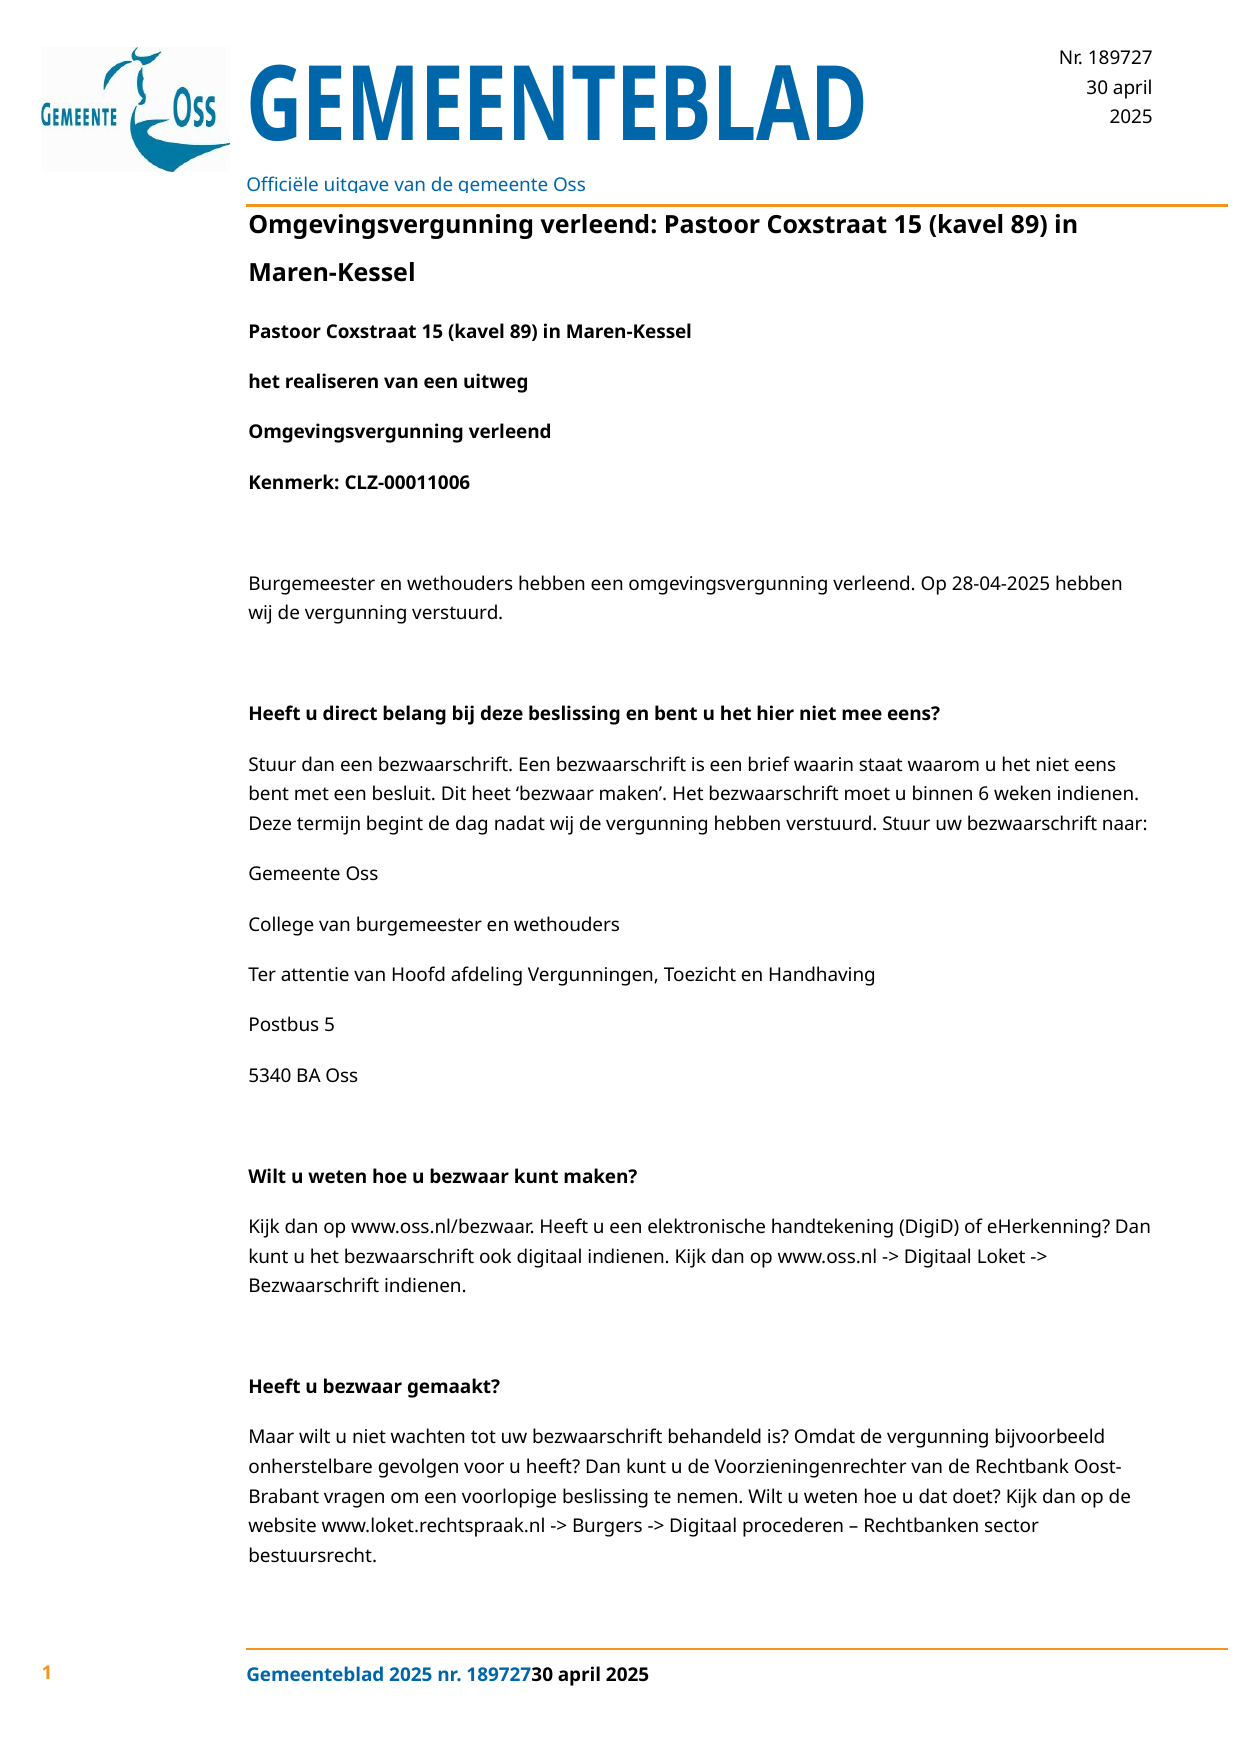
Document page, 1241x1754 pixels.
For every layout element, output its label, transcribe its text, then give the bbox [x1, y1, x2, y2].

text Wilt u weten hoe u bezwaar kunt maken? [248, 1163, 1152, 1189]
text Heeft u bezwaar gemaakt? [248, 1373, 1152, 1399]
text Kenmerk: CLZ-00011006 [248, 469, 1152, 495]
text Burgemeester en wethouders hebben een omgevingsvergunning verleend. Op 28-04-2025 hebben wij de vergunning verstuurd. [248, 570, 1152, 625]
text Maar wilt u niet wachten tot uw bezwaarschrift behandeld is? Omdat de vergunning bijvoorbeeld onherstelbare gevolgen voor u heeft? Dan kunt u de Voorzieningenrechter van de Rechtbank Oost-Brabant vragen om een voorlopige beslissing te nemen. Wilt u weten hoe u dat doet? Kijk dan op de website www.loket.rechtspraak.nl -> Burgers -> Digitaal procederen – Rechtbanken sector bestuursrecht. [248, 1424, 1152, 1568]
text Stuur dan een bezwaarschrift. Een bezwaarschrift is een brief waarin staat waarom u het niet eens bent met een besluit. Dit heet ‘bezwaar maken’. Het bezwaarschrift moet u binnen 6 weken indienen. Deze termijn begint de dag nadat wij de vergunning hebben verstuurd. Stuur uw bezwaarschrift naar: [248, 751, 1152, 836]
text Omgevingsvergunning verleend [248, 419, 1152, 444]
text Postbus 5 [248, 1012, 1152, 1037]
text Heeft u direct belang bij deze beslissing en bent u het hier niet mee eens? [248, 700, 1152, 726]
picture [41, 47, 231, 172]
text 5340 BA Oss [248, 1062, 1152, 1088]
text Omgevingsvergunning verleend: Pastoor Coxstraat 15 (kavel 89) in Maren-Kessel [248, 207, 1152, 288]
text Ter attentie van Hoofd afdeling Vergunningen, Toezicht en Handhaving [248, 961, 1152, 987]
text Pastoor Coxstraat 15 (kavel 89) in Maren-Kessel [248, 318, 1152, 344]
text Kijk dan op www.oss.nl/bezwaar. Heeft u een elektronische handtekening (DigiD) of eHerkenning? Dan kunt u het bezwaarschrift ook digitaal indienen. Kijk dan op www.oss.nl -> Digitaal Loket -> Bezwaarschrift indienen. [248, 1213, 1152, 1298]
text Gemeente Oss [248, 860, 1152, 886]
text het realiseren van een uitweg [248, 368, 1152, 394]
text College van burgemeester en wethouders [248, 911, 1152, 937]
